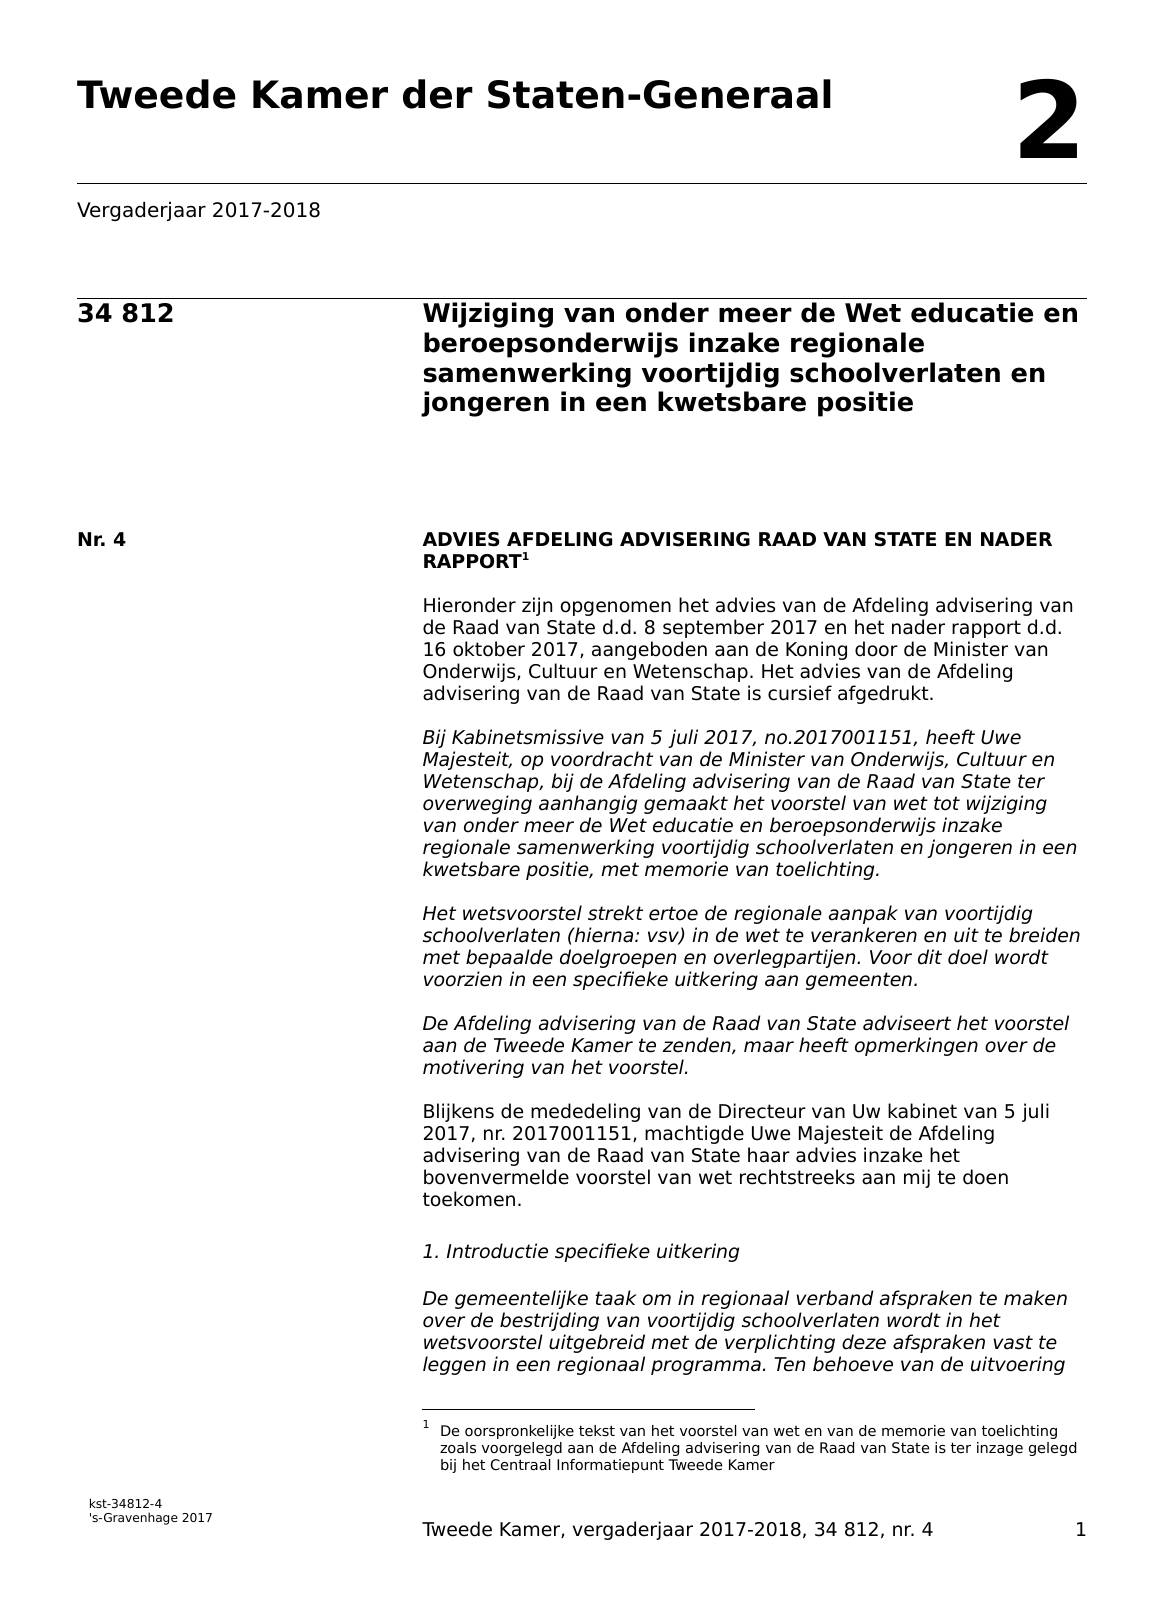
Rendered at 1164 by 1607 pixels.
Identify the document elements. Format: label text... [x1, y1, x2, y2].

text Bij Kabinetsmissive van 5 juli 2017, no.2017001151, heeft Uwe Majesteit, op voordracht van de Minister van Onderwijs, Cultuur en Wetenschap, bij de Afdeling advisering van de Raad van State ter overweging aanhangig gemaakt het voorstel van wet tot wijziging van onder meer de Wet educatie en beroepsonderwijs inzake regionale samenwerking voortijdig schoolverlaten en jongeren in een kwetsbare positie, met memorie van toelichting. [422, 727, 1087, 881]
subtitle 1. Introductie specifieke uitkering [422, 1241, 1087, 1263]
text Het wetsvoorstel strekt ertoe de regionale aanpak van voortijdig schoolverlaten (hierna: vsv) in de wet te verankeren en uit te breiden met bepaalde doelgroepen en overlegpartijen. Voor dit doel wordt voorzien in een specifieke uitkering aan gemeenten. [422, 903, 1087, 991]
subtitle 34 812 Wijziging van onder meer de Wet educatie en beroepsonderwijs inzake regionale samenwerking voortijdig schoolverlaten en jongeren in een kwetsbare positie [77, 299, 1087, 418]
text 's-Gravenhage 2017 [88, 1511, 323, 1525]
text Hieronder zijn opgenomen het advies van de Afdeling advisering van de Raad van State d.d. 8 september 2017 en het nader rapport d.d. 16 oktober 2017, aangeboden aan de Koning door de Minister van Onderwijs, Cultuur en Wetenschap. Het advies van de Afdeling advisering van de Raad van State is cursief afgedrukt. [422, 595, 1087, 705]
subtitle Nr. 4 ADVIES AFDELING ADVISERING RAAD VAN STATE EN NADER RAPPORT [77, 529, 1087, 573]
table_header Tweede Kamer der Staten-Generaal [77, 59, 886, 183]
table_header 2 [886, 59, 1087, 183]
table_cell Vergaderjaar 2017-2018 [77, 184, 1087, 298]
text De Afdeling advisering van de Raad van State adviseert het voorstel aan de Tweede Kamer te zenden, maar heeft opmerkingen over de motivering van het voorstel. [422, 1013, 1087, 1079]
text De oorspronkelijke tekst van het voorstel van wet en van de memorie van toelichting zoals voorgelegd aan de Afdeling advisering van de Raad van State is ter inzage gelegd bij het Centraal Informatiepunt Tweede Kamer [422, 1418, 1087, 1474]
text kst-34812-4 [88, 1497, 323, 1511]
text De gemeentelijke taak om in regionaal verband afspraken te maken over de bestrijding van voortijdig schoolverlaten wordt in het wetsvoorstel uitgebreid met de verplichting deze afspraken vast te leggen in een regionaal programma. Ten behoeve van de uitvoering [422, 1288, 1087, 1376]
text Blijkens de mededeling van de Directeur van Uw kabinet van 5 juli 2017, nr. 2017001151, machtigde Uwe Majesteit de Afdeling advisering van de Raad van State haar advies inzake het bovenvermelde voorstel van wet rechtstreeks aan mij te doen toekomen. [422, 1101, 1087, 1211]
